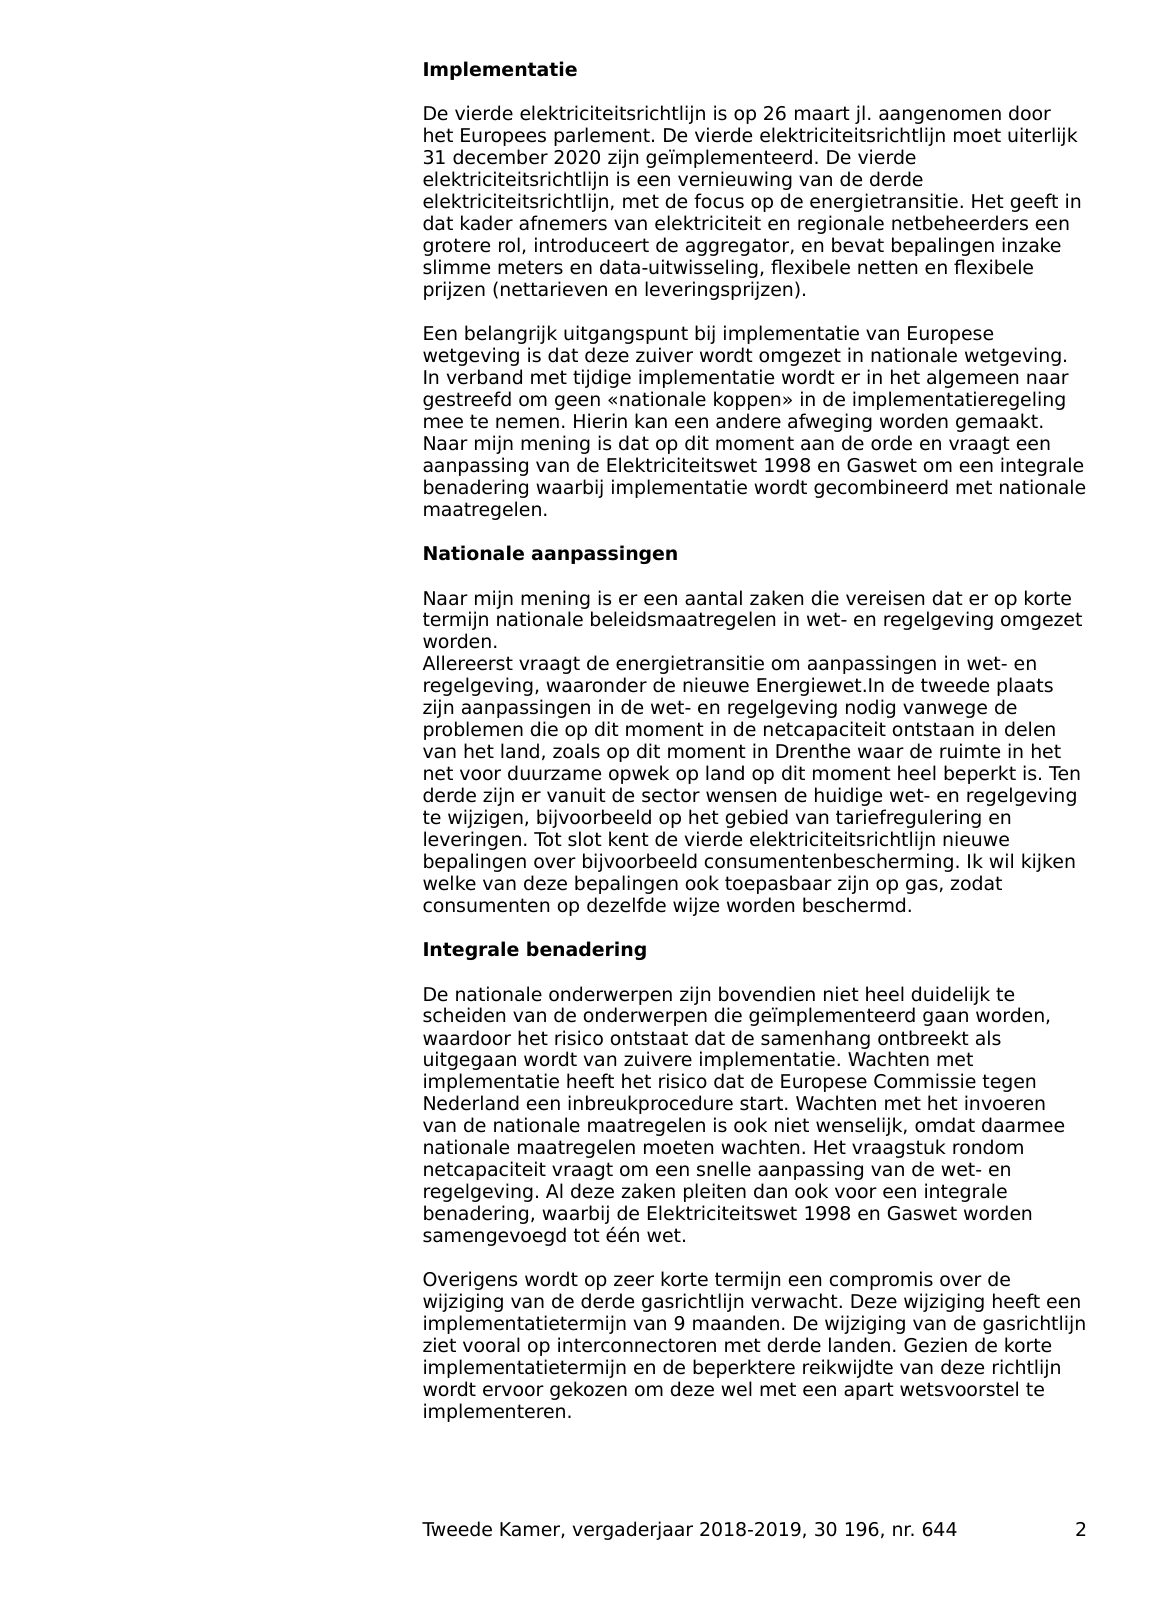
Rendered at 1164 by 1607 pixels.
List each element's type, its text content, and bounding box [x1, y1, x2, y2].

text Overigens wordt op zeer korte termijn een compromis over de wijziging van de derde gasrichtlijn verwacht. Deze wijziging heeft een implementatietermijn van 9 maanden. De wijziging van de gasrichtlijn ziet vooral op interconnectoren met derde landen. Gezien de korte implementatietermijn en de beperktere reikwijdte van deze richtlijn wordt ervoor gekozen om deze wel met een apart wetsvoorstel te implementeren. [422, 1269, 1087, 1423]
subtitle Nationale aanpassingen [422, 543, 1087, 565]
subtitle Integrale benadering [422, 939, 1087, 961]
text De vierde elektriciteitsrichtlijn is op 26 maart jl. aangenomen door het Europees parlement. De vierde elektriciteitsrichtlijn moet uiterlijk 31 december 2020 zijn geïmplementeerd. De vierde elektriciteitsrichtlijn is een vernieuwing van de derde elektriciteitsrichtlijn, met de focus op de energietransitie. Het geeft in dat kader afnemers van elektriciteit en regionale netbeheerders een grotere rol, introduceert de aggregator, en bevat bepalingen inzake slimme meters en data-uitwisseling, flexibele netten en flexibele prijzen (nettarieven en leveringsprijzen). [422, 103, 1087, 301]
subtitle Implementatie [422, 59, 1087, 81]
text Een belangrijk uitgangspunt bij implementatie van Europese wetgeving is dat deze zuiver wordt omgezet in nationale wetgeving. In verband met tijdige implementatie wordt er in het algemeen naar gestreefd om geen «nationale koppen» in de implementatieregeling mee te nemen. Hierin kan een andere afweging worden gemaakt. Naar mijn mening is dat op dit moment aan de orde en vraagt een aanpassing van de Elektriciteitswet 1998 en Gaswet om een integrale benadering waarbij implementatie wordt gecombineerd met nationale maatregelen. [422, 323, 1087, 521]
text Allereerst vraagt de energietransitie om aanpassingen in wet- en regelgeving, waaronder de nieuwe Energiewet.In de tweede plaats zijn aanpassingen in de wet- en regelgeving nodig vanwege de problemen die op dit moment in de netcapaciteit ontstaan in delen van het land, zoals op dit moment in Drenthe waar de ruimte in het net voor duurzame opwek op land op dit moment heel beperkt is. Ten derde zijn er vanuit de sector wensen de huidige wet- en regelgeving te wijzigen, bijvoorbeeld op het gebied van tariefregulering en leveringen. Tot slot kent de vierde elektriciteitsrichtlijn nieuwe bepalingen over bijvoorbeeld consumentenbescherming. Ik wil kijken welke van deze bepalingen ook toepasbaar zijn op gas, zodat consumenten op dezelfde wijze worden beschermd. [422, 653, 1087, 917]
text Naar mijn mening is er een aantal zaken die vereisen dat er op korte termijn nationale beleidsmaatregelen in wet- en regelgeving omgezet worden. [422, 587, 1087, 653]
text De nationale onderwerpen zijn bovendien niet heel duidelijk te scheiden van de onderwerpen die geïmplementeerd gaan worden, waardoor het risico ontstaat dat de samenhang ontbreekt als uitgegaan wordt van zuivere implementatie. Wachten met implementatie heeft het risico dat de Europese Commissie tegen Nederland een inbreukprocedure start. Wachten met het invoeren van de nationale maatregelen is ook niet wenselijk, omdat daarmee nationale maatregelen moeten wachten. Het vraagstuk rondom netcapaciteit vraagt om een snelle aanpassing van de wet- en regelgeving. Al deze zaken pleiten dan ook voor een integrale benadering, waarbij de Elektriciteitswet 1998 en Gaswet worden samengevoegd tot één wet. [422, 983, 1087, 1247]
